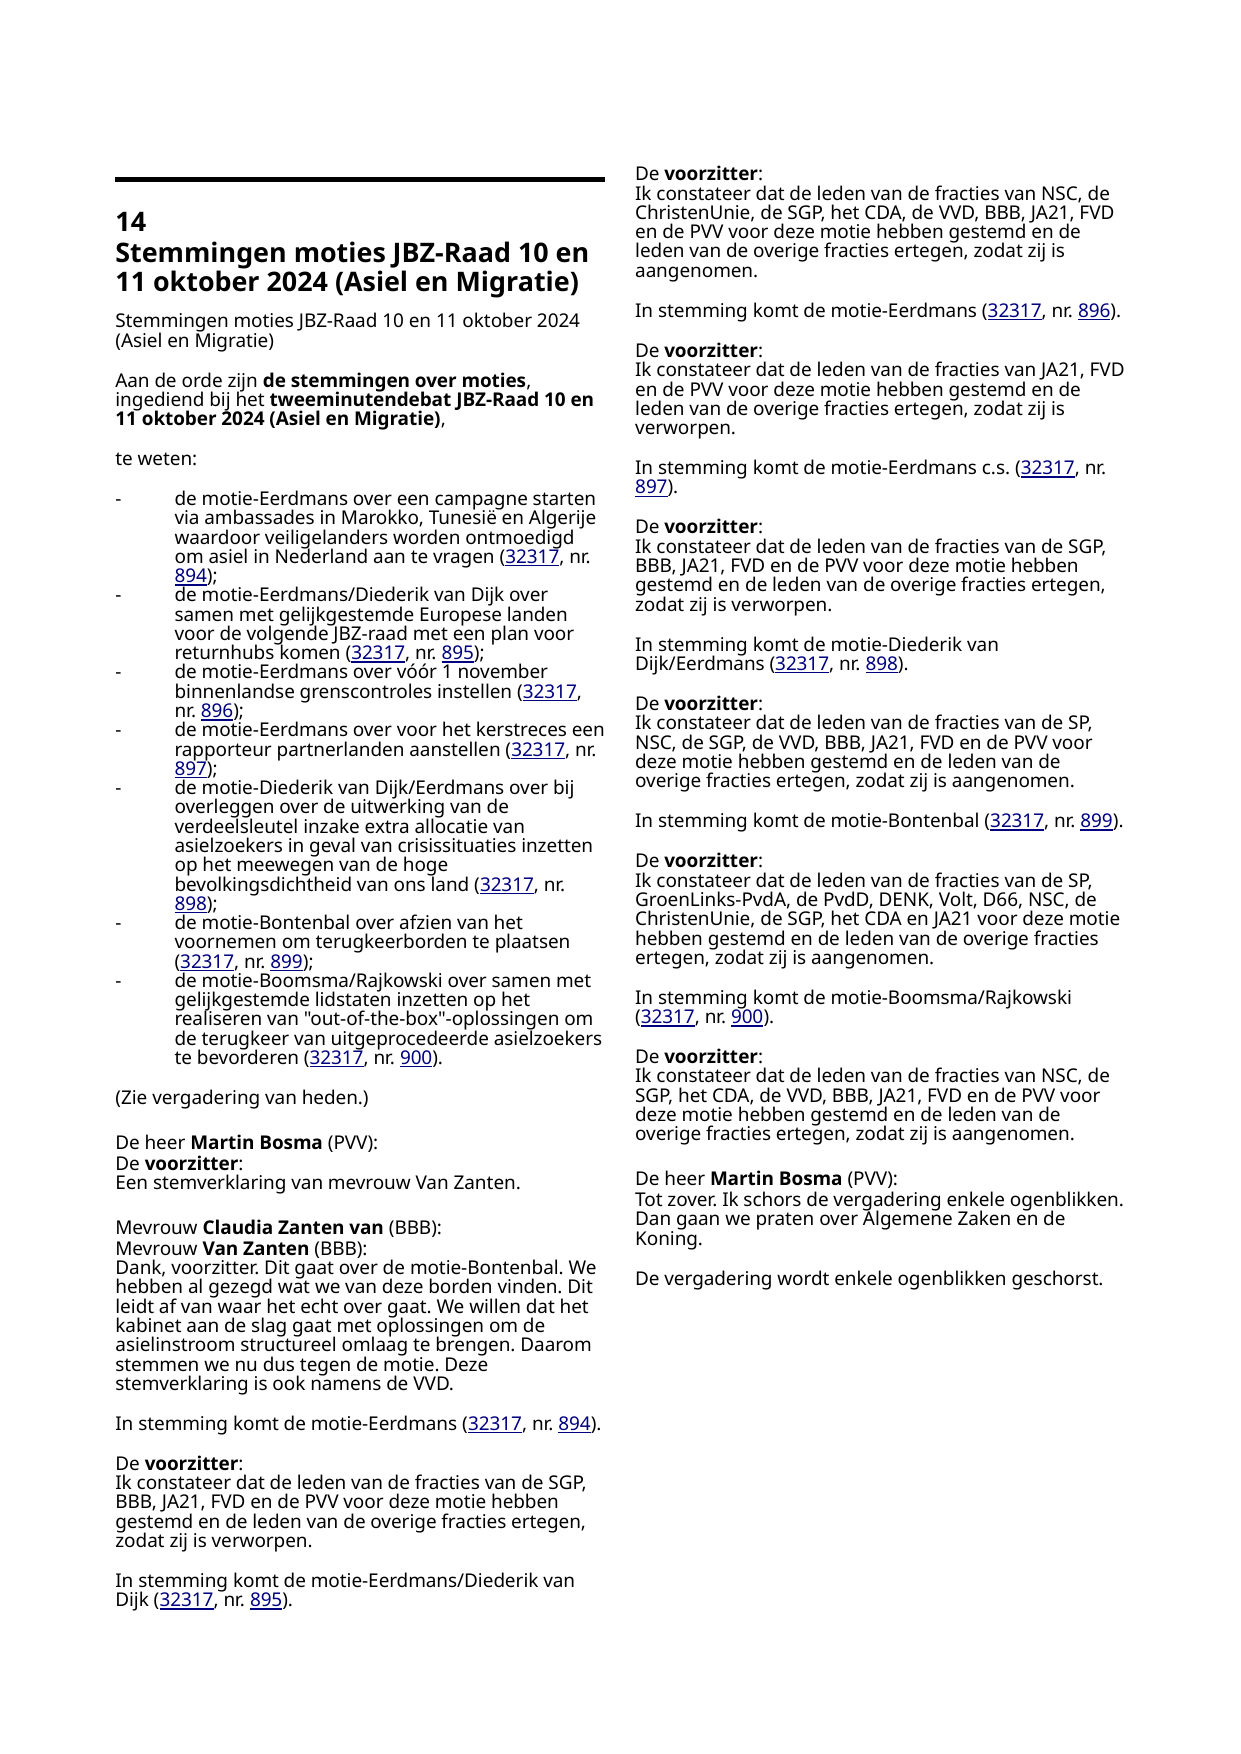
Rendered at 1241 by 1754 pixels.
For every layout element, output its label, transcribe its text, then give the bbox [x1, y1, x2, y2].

text Ik constateer dat de leden van de fracties van de SP, GroenLinks-PvdA, de PvdD, DENK, Volt, D66, NSC, de ChristenUnie, de SGP, het CDA en JA21 voor deze motie hebben gestemd en de leden van de overige fracties ertegen, zodat zij is aangenomen. [635, 872, 1125, 968]
text De voorzitter: [635, 695, 1125, 714]
text Stemmingen moties JBZ-Raad 10 en 11 oktober 2024 (Asiel en Migratie) [115, 239, 605, 312]
list de motie-Eerdmans over een campagne starten via ambassades in Marokko, Tunesië en Algerije waardoor veiligelanders worden ontmoedigd om asiel in Nederland aan te vragen (32317, nr. 894); [115, 490, 605, 586]
text De voorzitter: [115, 1455, 605, 1474]
text Mevrouw Claudia Zanten van (BBB): [115, 1214, 605, 1240]
text De heer Martin Bosma (PVV): [635, 1165, 1125, 1191]
text Tot zover. Ik schors de vergadering enkele ogenblikken. Dan gaan we praten over Algemene Zaken en de Koning. [635, 1191, 1125, 1249]
text De voorzitter: [635, 852, 1125, 872]
text In stemming komt de motie-Diederik van Dijk/Eerdmans (32317, nr. 898). [635, 636, 1125, 674]
text (Zie vergadering van heden.) [115, 1089, 605, 1108]
text Ik constateer dat de leden van de fracties van NSC, de ChristenUnie, de SGP, het CDA, de VVD, BBB, JA21, FVD en de PVV voor deze motie hebben gestemd en de leden van de overige fracties ertegen, zodat zij is aangenomen. [635, 185, 1125, 281]
text Ik constateer dat de leden van de fracties van de SGP, BBB, JA21, FVD en de PVV voor deze motie hebben gestemd en de leden van de overige fracties ertegen, zodat zij is verworpen. [635, 538, 1125, 615]
text De voorzitter: [635, 165, 1125, 185]
text De voorzitter: [635, 342, 1125, 361]
text De heer Martin Bosma (PVV): [115, 1129, 605, 1155]
text Ik constateer dat de leden van de fracties van JA21, FVD en de PVV voor deze motie hebben gestemd en de leden van de overige fracties ertegen, zodat zij is verworpen. [635, 361, 1125, 438]
text De voorzitter: [115, 1155, 605, 1174]
text In stemming komt de motie-Boomsma/Rajkowski (32317, nr. 900). [635, 989, 1125, 1027]
text Stemmingen moties JBZ-Raad 10 en 11 oktober 2024 (Asiel en Migratie) [115, 312, 605, 351]
text Aan de orde zijn de stemmingen over moties, ingediend bij het tweeminutendebat JBZ-Raad 10 en 11 oktober 2024 (Asiel en Migratie), [115, 372, 605, 429]
list de motie-Eerdmans over vóór 1 november binnenlandse grenscontroles instellen (32317, nr. 896); [115, 663, 605, 721]
list de motie-Eerdmans over voor het kerstreces een rapporteur partnerlanden aanstellen (32317, nr. 897); [115, 721, 605, 779]
text Een stemverklaring van mevrouw Van Zanten. [115, 1174, 605, 1193]
text In stemming komt de motie-Eerdmans c.s. (32317, nr. 897). [635, 459, 1125, 498]
text Ik constateer dat de leden van de fracties van de SP, NSC, de SGP, de VVD, BBB, JA21, FVD en de PVV voor deze motie hebben gestemd en de leden van de overige fracties ertegen, zodat zij is aangenomen. [635, 714, 1125, 791]
text In stemming komt de motie-Bontenbal (32317, nr. 899). [635, 812, 1125, 832]
text In stemming komt de motie-Eerdmans/Diederik van Dijk (32317, nr. 895). [115, 1572, 605, 1611]
text De vergadering wordt enkele ogenblikken geschorst. [635, 1270, 1125, 1289]
text Ik constateer dat de leden van de fracties van de SGP, BBB, JA21, FVD en de PVV voor deze motie hebben gestemd en de leden van de overige fracties ertegen, zodat zij is verworpen. [115, 1474, 605, 1551]
list de motie-Bontenbal over afzien van het voornemen om terugkeerborden te plaatsen (32317, nr. 899); [115, 914, 605, 972]
text In stemming komt de motie-Eerdmans (32317, nr. 896). [635, 302, 1125, 321]
list de motie-Eerdmans/Diederik van Dijk over samen met gelijkgestemde Europese landen voor de volgende JBZ-raad met een plan voor returnhubs komen (32317, nr. 895); [115, 586, 605, 663]
list de motie-Diederik van Dijk/Eerdmans over bij overleggen over de uitwerking van de verdeelsleutel inzake extra allocatie van asielzoekers in geval van crisissituaties inzetten op het meewegen van de hoge bevolkingsdichtheid van ons land (32317, nr. 898); [115, 779, 605, 914]
text 14 [115, 203, 605, 239]
text Mevrouw Van Zanten (BBB): [115, 1240, 605, 1259]
text De voorzitter: [635, 1048, 1125, 1067]
text Dank, voorzitter. Dit gaat over de motie-Bontenbal. We hebben al gezegd wat we van deze borden vinden. Dit leidt af van waar het echt over gaat. We willen dat het kabinet aan de slag gaat met oplossingen om de asielinstroom structureel omlaag te brengen. Daarom stemmen we nu dus tegen de motie. Deze stemverklaring is ook namens de VVD. [115, 1259, 605, 1394]
text te weten: [115, 450, 605, 469]
text In stemming komt de motie-Eerdmans (32317, nr. 894). [115, 1415, 605, 1434]
list de motie-Boomsma/Rajkowski over samen met gelijkgestemde lidstaten inzetten op het realiseren van "out-of-the-box"-oplossingen om de terugkeer van uitgeprocedeerde asielzoekers te bevorderen (32317, nr. 900). [115, 972, 605, 1068]
text Ik constateer dat de leden van de fracties van NSC, de SGP, het CDA, de VVD, BBB, JA21, FVD en de PVV voor deze motie hebben gestemd en de leden van de overige fracties ertegen, zodat zij is aangenomen. [635, 1067, 1125, 1144]
text De voorzitter: [635, 518, 1125, 538]
